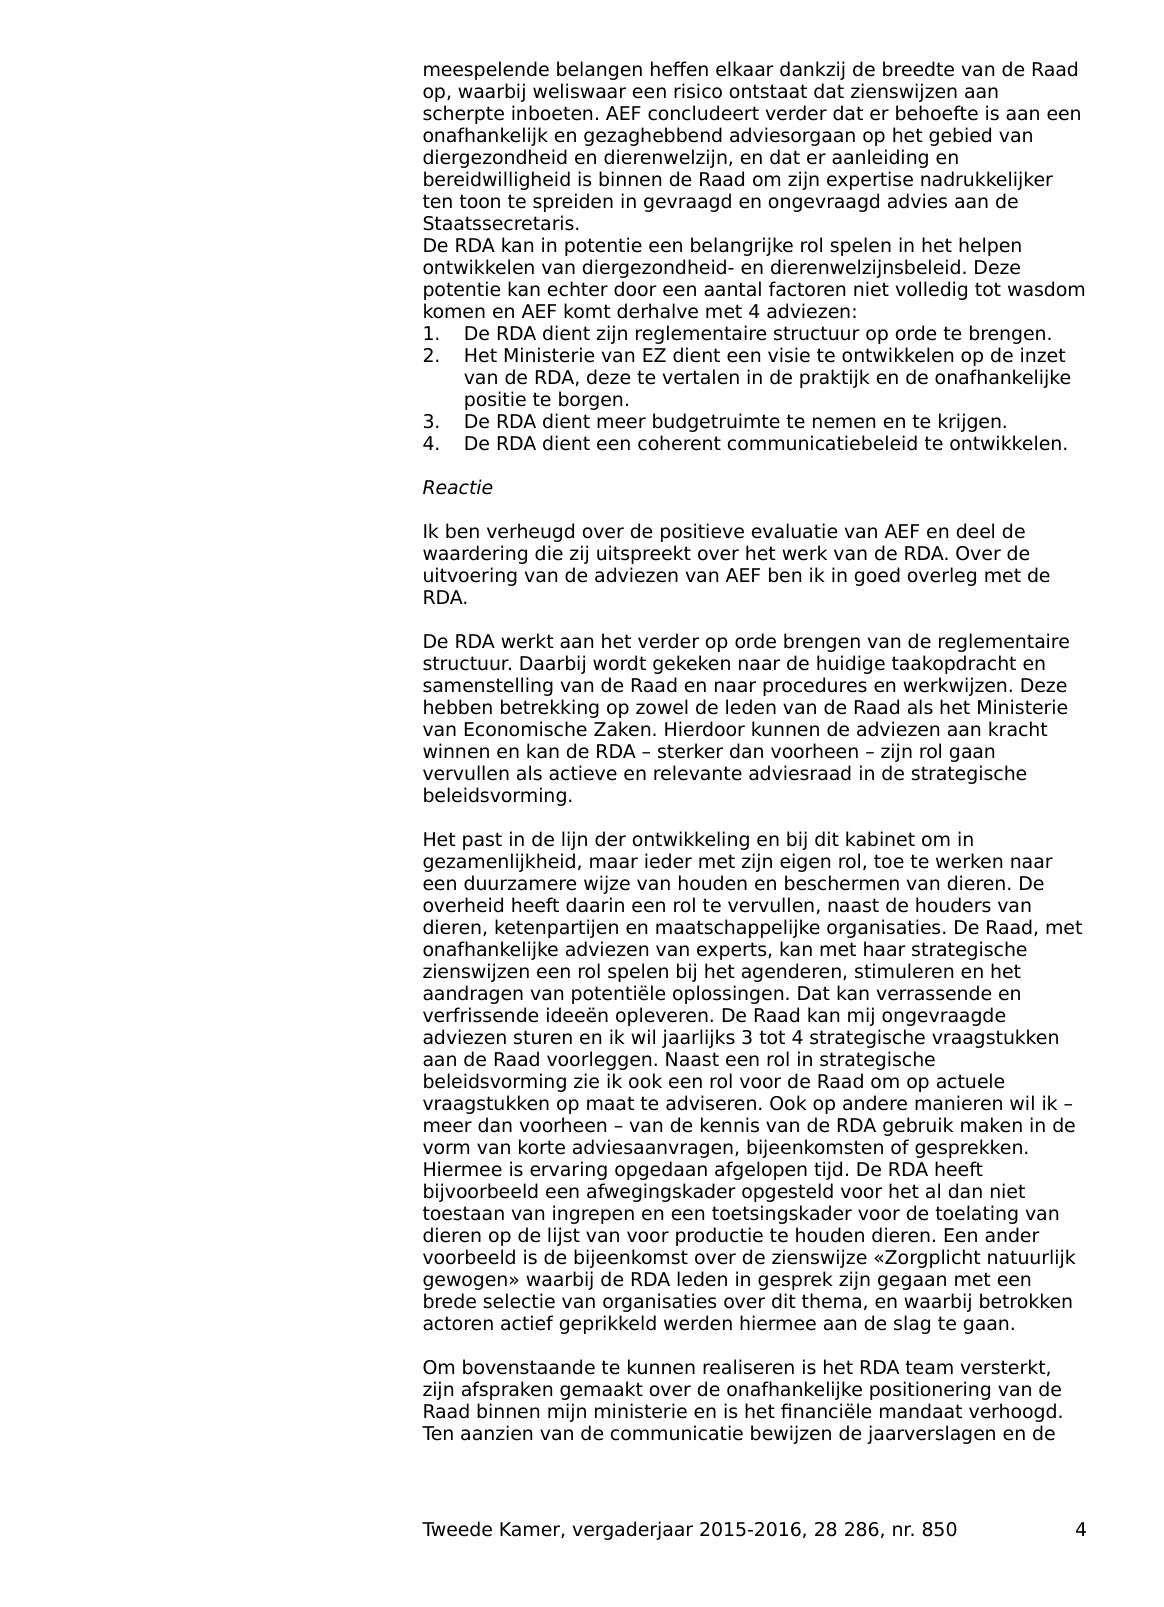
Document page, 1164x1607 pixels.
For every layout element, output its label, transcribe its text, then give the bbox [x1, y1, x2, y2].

text meespelende belangen heffen elkaar dankzij de breedte van de Raad op, waarbij weliswaar een risico ontstaat dat zienswijzen aan scherpte inboeten. AEF concludeert verder dat er behoefte is aan een onafhankelijk en gezaghebbend adviesorgaan op het gebied van diergezondheid en dierenwelzijn, en dat er aanleiding en bereidwilligheid is binnen de Raad om zijn expertise nadrukkelijker ten toon te spreiden in gevraagd en ongevraagd advies aan de Staatssecretaris. [422, 59, 1087, 235]
text De RDA kan in potentie een belangrijke rol spelen in het helpen ontwikkelen van diergezondheid- en dierenwelzijnsbeleid. Deze potentie kan echter door een aantal factoren niet volledig tot wasdom komen en AEF komt derhalve met 4 adviezen: [422, 235, 1087, 323]
text Om bovenstaande te kunnen realiseren is het RDA team versterkt, zijn afspraken gemaakt over de onafhankelijke positionering van de Raad binnen mijn ministerie en is het financiële mandaat verhoogd. Ten aanzien van de communicatie bewijzen de jaarverslagen en de [422, 1357, 1087, 1445]
text 1. De RDA dient zijn reglementaire structuur op orde te brengen. [422, 323, 1087, 345]
text 2. Het Ministerie van EZ dient een visie te ontwikkelen op de inzet van de RDA, deze te vertalen in de praktijk en de onafhankelijke positie te borgen. [422, 345, 1087, 411]
text Ik ben verheugd over de positieve evaluatie van AEF en deel de waardering die zij uitspreekt over het werk van de RDA. Over de uitvoering van de adviezen van AEF ben ik in goed overleg met de RDA. [422, 521, 1087, 609]
subtitle Reactie [422, 477, 1087, 499]
text 4. De RDA dient een coherent communicatiebeleid te ontwikkelen. [422, 433, 1087, 455]
text Het past in de lijn der ontwikkeling en bij dit kabinet om in gezamenlijkheid, maar ieder met zijn eigen rol, toe te werken naar een duurzamere wijze van houden en beschermen van dieren. De overheid heeft daarin een rol te vervullen, naast de houders van dieren, ketenpartijen en maatschappelijke organisaties. De Raad, met onafhankelijke adviezen van experts, kan met haar strategische zienswijzen een rol spelen bij het agenderen, stimuleren en het aandragen van potentiële oplossingen. Dat kan verrassende en verfrissende ideeën opleveren. De Raad kan mij ongevraagde adviezen sturen en ik wil jaarlijks 3 tot 4 strategische vraagstukken aan de Raad voorleggen. Naast een rol in strategische beleidsvorming zie ik ook een rol voor de Raad om op actuele vraagstukken op maat te adviseren. Ook op andere manieren wil ik – meer dan voorheen – van de kennis van de RDA gebruik maken in de vorm van korte adviesaanvragen, bijeenkomsten of gesprekken. Hiermee is ervaring opgedaan afgelopen tijd. De RDA heeft bijvoorbeeld een afwegingskader opgesteld voor het al dan niet toestaan van ingrepen en een toetsingskader voor de toelating van dieren op de lijst van voor productie te houden dieren. Een ander voorbeeld is de bijeenkomst over de zienswijze «Zorgplicht natuurlijk gewogen» waarbij de RDA leden in gesprek zijn gegaan met een brede selectie van organisaties over dit thema, en waarbij betrokken actoren actief geprikkeld werden hiermee aan de slag te gaan. [422, 829, 1087, 1335]
text De RDA werkt aan het verder op orde brengen van de reglementaire structuur. Daarbij wordt gekeken naar de huidige taakopdracht en samenstelling van de Raad en naar procedures en werkwijzen. Deze hebben betrekking op zowel de leden van de Raad als het Ministerie van Economische Zaken. Hierdoor kunnen de adviezen aan kracht winnen en kan de RDA – sterker dan voorheen – zijn rol gaan vervullen als actieve en relevante adviesraad in de strategische beleidsvorming. [422, 631, 1087, 807]
text 3. De RDA dient meer budgetruimte te nemen en te krijgen. [422, 411, 1087, 433]
